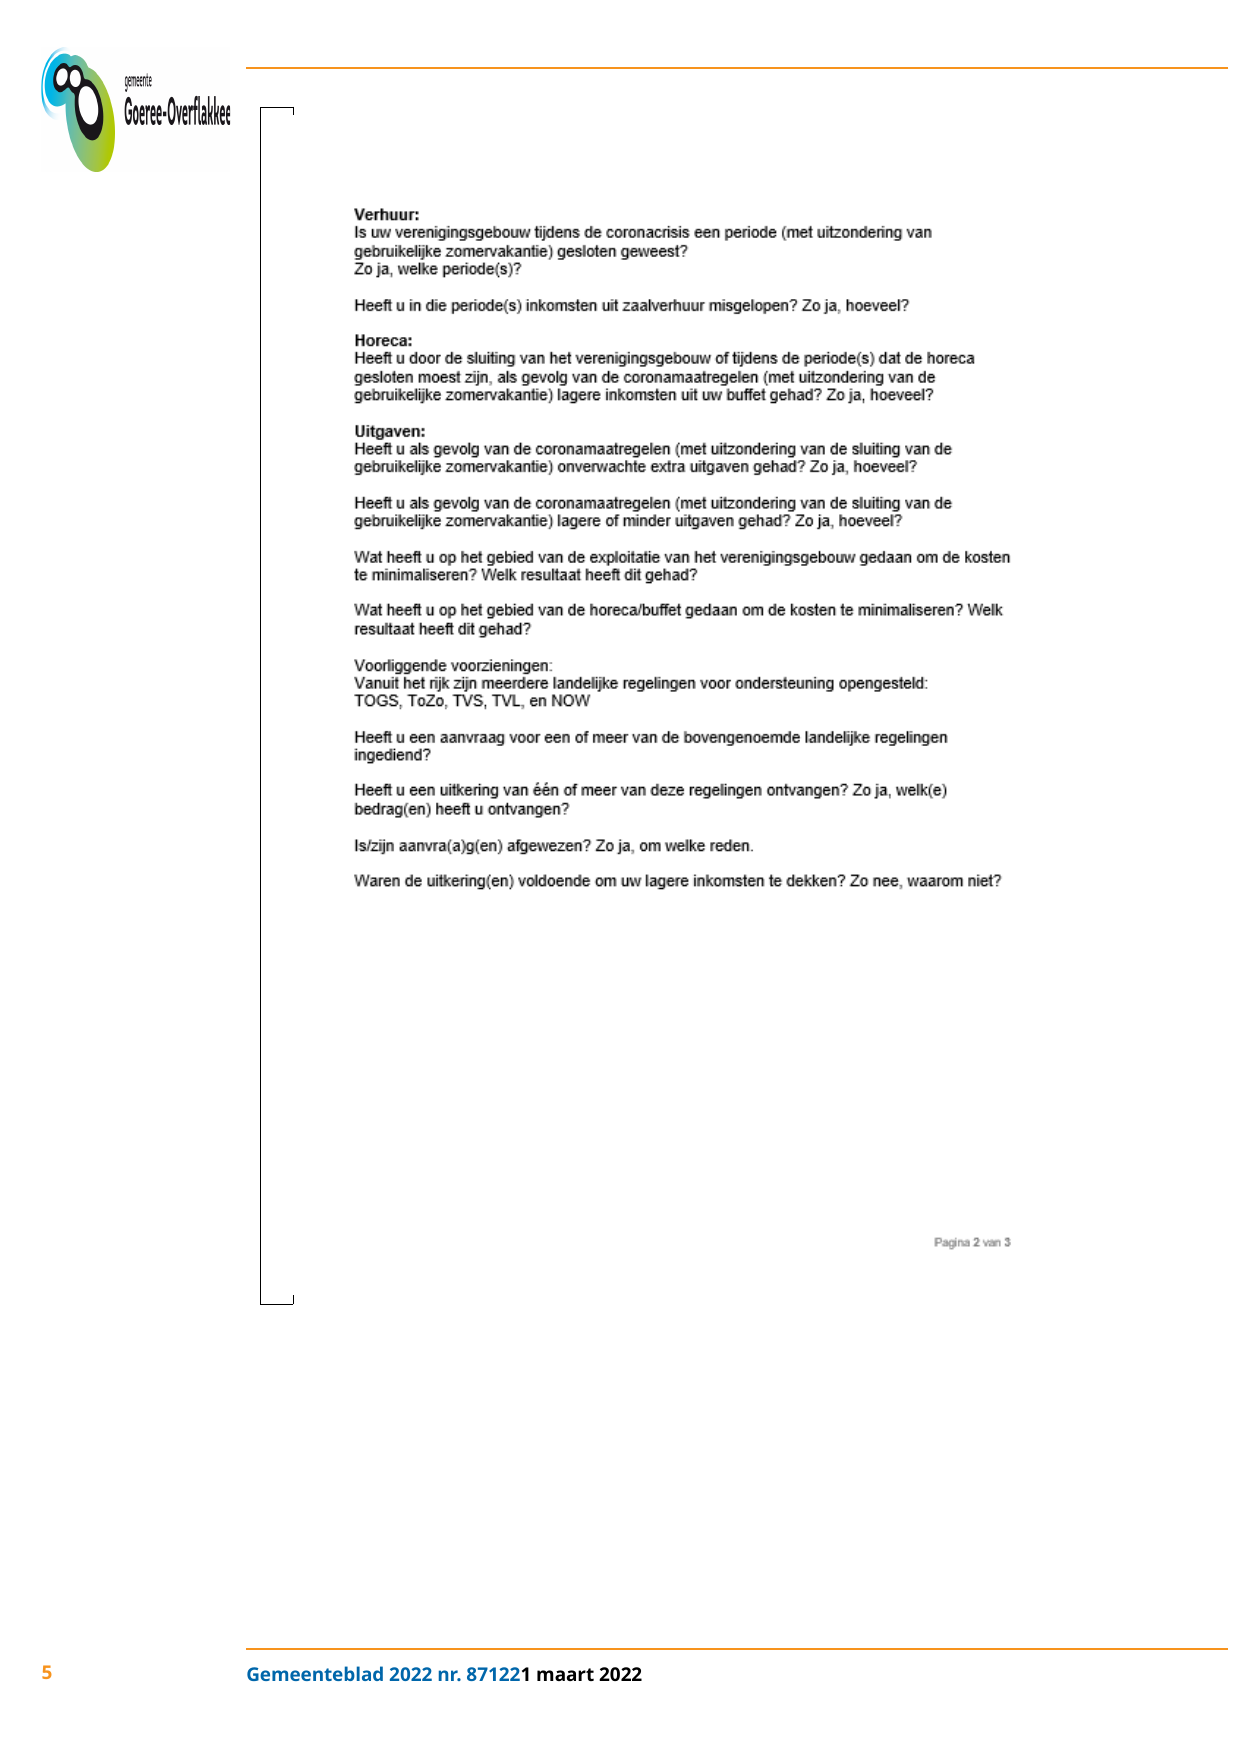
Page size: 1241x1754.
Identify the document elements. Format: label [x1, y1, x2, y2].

picture [41, 47, 231, 172]
picture [268, 115, 1096, 1295]
